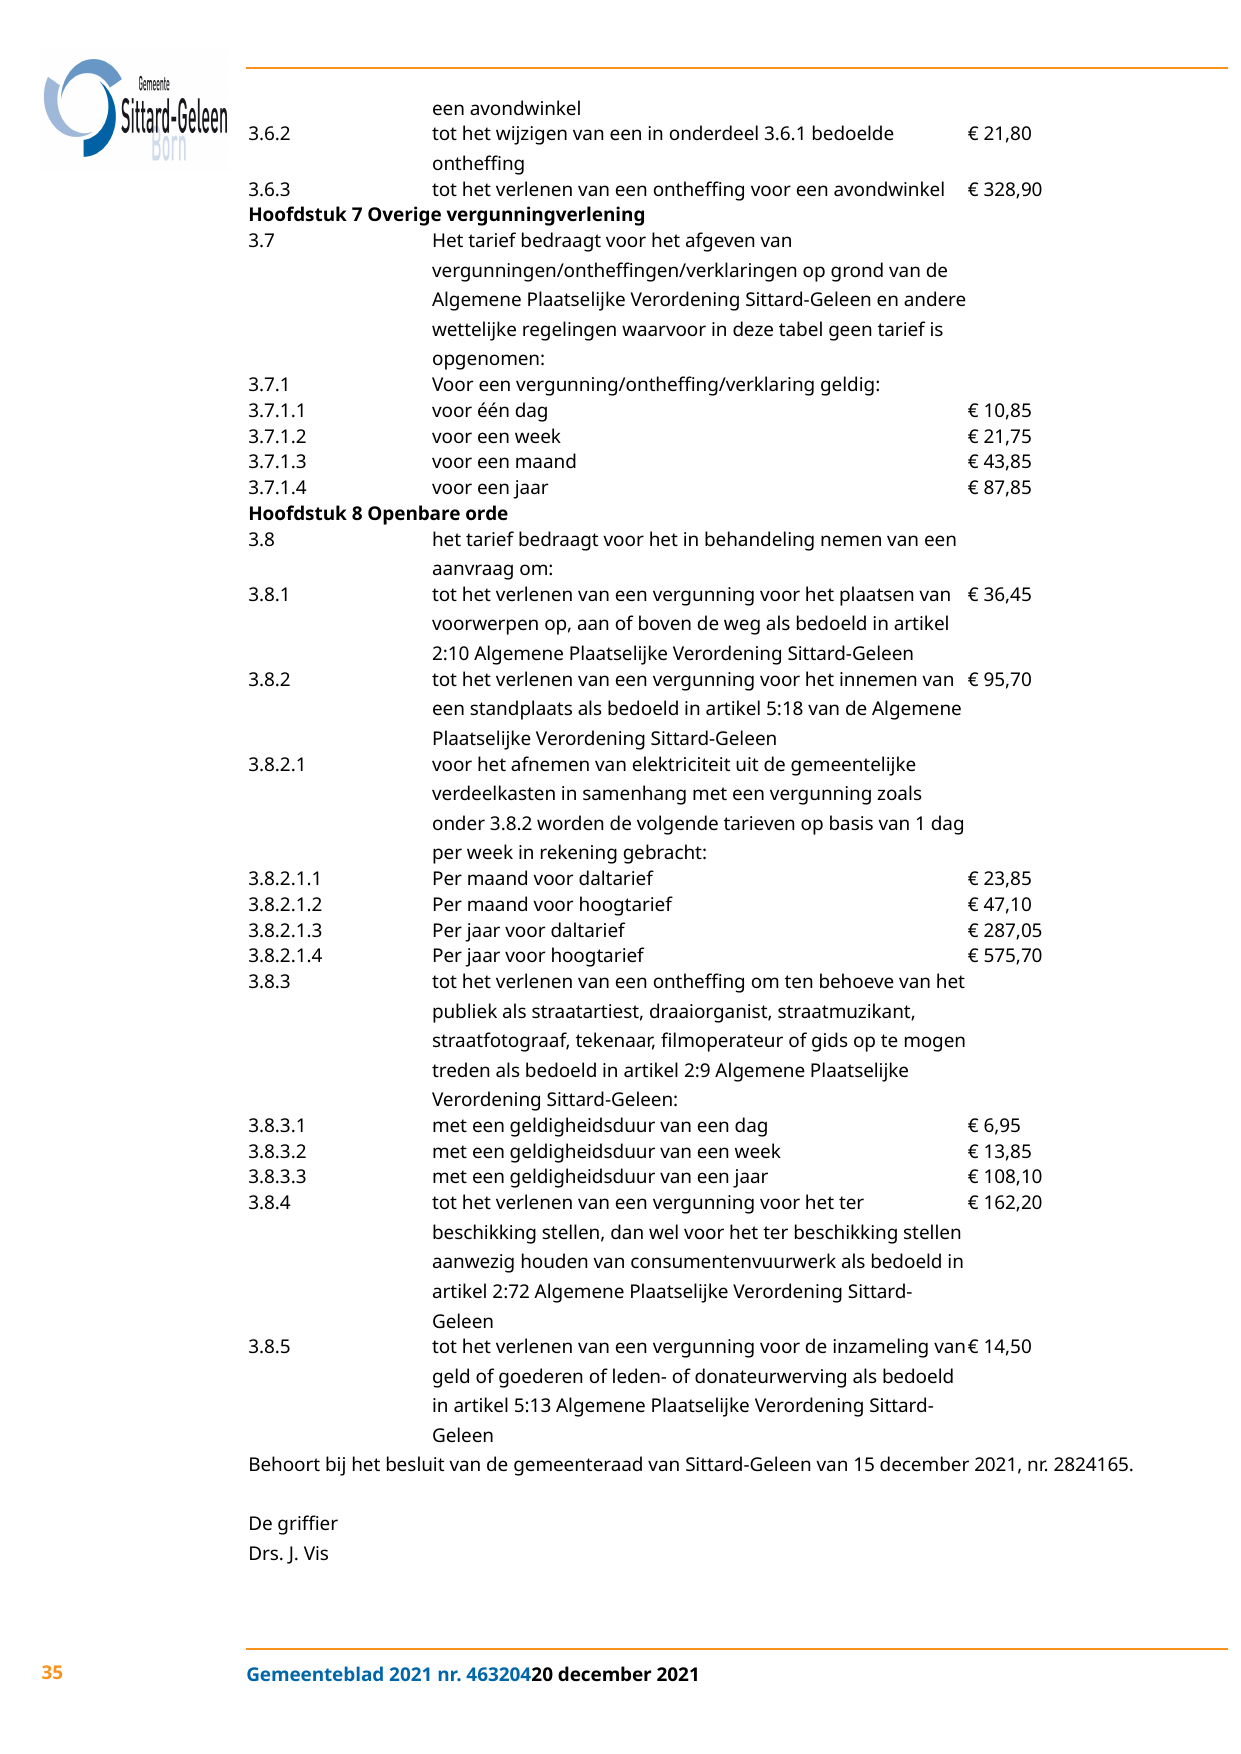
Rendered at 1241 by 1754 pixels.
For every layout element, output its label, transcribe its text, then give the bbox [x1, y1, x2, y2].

text Drs. J. Vis [248, 1540, 1152, 1566]
table_cell met een geldigheidsduur van een dag [432, 1112, 968, 1138]
table_cell € 23,85 [968, 865, 1152, 891]
table_cell Per maand voor hoogtarief [432, 891, 968, 917]
table_cell 3.7 [248, 227, 432, 371]
table_cell € 21,75 [968, 423, 1152, 448]
table_cell 3.8.2.1 [248, 751, 432, 865]
table_cell 3.8.2 [248, 666, 432, 751]
table_cell tot het verlenen van een ontheffing om ten behoeve van het publiek als straatartiest, draaiorganist, straatmuzikant, straatfotograaf, tekenaar, filmoperateur of gids op te mogen treden als bedoeld in artikel 2:9 Algemene Plaatselijke Verordening Sittard-Geleen: [432, 968, 968, 1112]
table_cell 3.8.3.1 [248, 1112, 432, 1138]
table_cell 3.8.3 [248, 968, 432, 1112]
table_cell tot het wijzigen van een in onderdeel 3.6.1 bedoelde ontheffing [432, 121, 968, 176]
picture [41, 47, 231, 172]
table_cell [968, 95, 1152, 121]
table_cell Hoofdstuk 8 Openbare orde [248, 500, 1152, 526]
table_cell € 13,85 [968, 1138, 1152, 1164]
table_cell voor een jaar [432, 474, 968, 500]
table_cell [968, 968, 1152, 1112]
table_cell Hoofdstuk 7 Overige vergunningverlening [248, 202, 1152, 227]
table_cell € 14,50 [968, 1334, 1152, 1448]
table_cell € 43,85 [968, 449, 1152, 474]
table_cell tot het verlenen van een vergunning voor het innemen van een standplaats als bedoeld in artikel 5:18 van de Algemene Plaatselijke Verordening Sittard-Geleen [432, 666, 968, 751]
table_cell tot het verlenen van een vergunning voor het plaatsen van voorwerpen op, aan of boven de weg als bedoeld in artikel 2:10 Algemene Plaatselijke Verordening Sittard-Geleen [432, 581, 968, 666]
table_cell 3.8.2.1.2 [248, 891, 432, 917]
table_cell [968, 526, 1152, 581]
table_cell Voor een vergunning/ontheffing/verklaring geldig: [432, 371, 968, 397]
table_cell € 95,70 [968, 666, 1152, 751]
table_cell tot het verlenen van een vergunning voor de inzameling van geld of goederen of leden- of donateurwerving als bedoeld in artikel 5:13 Algemene Plaatselijke Verordening Sittard-Geleen [432, 1334, 968, 1448]
table_cell € 87,85 [968, 474, 1152, 500]
table_cell € 108,10 [968, 1164, 1152, 1189]
table_cell [248, 95, 432, 121]
table_cell [968, 371, 1152, 397]
table_cell 3.7.1.3 [248, 449, 432, 474]
table_cell 3.7.1.4 [248, 474, 432, 500]
table_cell met een geldigheidsduur van een jaar [432, 1164, 968, 1189]
table_cell voor een maand [432, 449, 968, 474]
table_cell € 6,95 [968, 1112, 1152, 1138]
text De griffier [248, 1510, 1152, 1536]
table_cell 3.8.3.3 [248, 1164, 432, 1189]
table_cell voor een week [432, 423, 968, 448]
table_cell 3.7.1.2 [248, 423, 432, 448]
table_cell 3.8.3.2 [248, 1138, 432, 1164]
table_cell tot het verlenen van een ontheffing voor een avondwinkel [432, 176, 968, 202]
table_cell tot het verlenen van een vergunning voor het ter beschikking stellen, dan wel voor het ter beschikking stellen aanwezig houden van consumentenvuurwerk als bedoeld in artikel 2:72 Algemene Plaatselijke Verordening Sittard-Geleen [432, 1190, 968, 1333]
table_cell Per maand voor daltarief [432, 865, 968, 891]
table_cell 3.8.4 [248, 1190, 432, 1333]
table_cell Per jaar voor hoogtarief [432, 943, 968, 968]
table_cell € 21,80 [968, 121, 1152, 176]
table_cell € 36,45 [968, 581, 1152, 666]
table_cell het tarief bedraagt voor het in behandeling nemen van een aanvraag om: [432, 526, 968, 581]
table_cell een avondwinkel [432, 95, 968, 121]
table_cell [968, 751, 1152, 865]
table_cell [968, 227, 1152, 371]
table_cell 3.8 [248, 526, 432, 581]
table_cell € 287,05 [968, 917, 1152, 942]
text Behoort bij het besluit van de gemeenteraad van Sittard-Geleen van 15 december 2021, nr. 2824165. [248, 1451, 1152, 1477]
table_cell 3.8.2.1.4 [248, 943, 432, 968]
table_cell 3.8.1 [248, 581, 432, 666]
table_cell 3.8.2.1.1 [248, 865, 432, 891]
table_cell voor het afnemen van elektriciteit uit de gemeentelijke verdeelkasten in samenhang met een vergunning zoals onder 3.8.2 worden de volgende tarieven op basis van 1 dag per week in rekening gebracht: [432, 751, 968, 865]
table_cell 3.8.2.1.3 [248, 917, 432, 942]
table_cell 3.8.5 [248, 1334, 432, 1448]
table_cell € 575,70 [968, 943, 1152, 968]
table_cell 3.7.1 [248, 371, 432, 397]
table_cell 3.7.1.1 [248, 397, 432, 423]
table_cell € 162,20 [968, 1190, 1152, 1333]
table_cell € 328,90 [968, 176, 1152, 202]
table_cell Het tarief bedraagt voor het afgeven van vergunningen/ontheffingen/verklaringen op grond van de Algemene Plaatselijke Verordening Sittard-Geleen en andere wettelijke regelingen waarvoor in deze tabel geen tarief is opgenomen: [432, 227, 968, 371]
table_cell Per jaar voor daltarief [432, 917, 968, 942]
table_cell 3.6.3 [248, 176, 432, 202]
table_cell 3.6.2 [248, 121, 432, 176]
table_cell met een geldigheidsduur van een week [432, 1138, 968, 1164]
table_cell voor één dag [432, 397, 968, 423]
table_cell € 10,85 [968, 397, 1152, 423]
table_cell € 47,10 [968, 891, 1152, 917]
